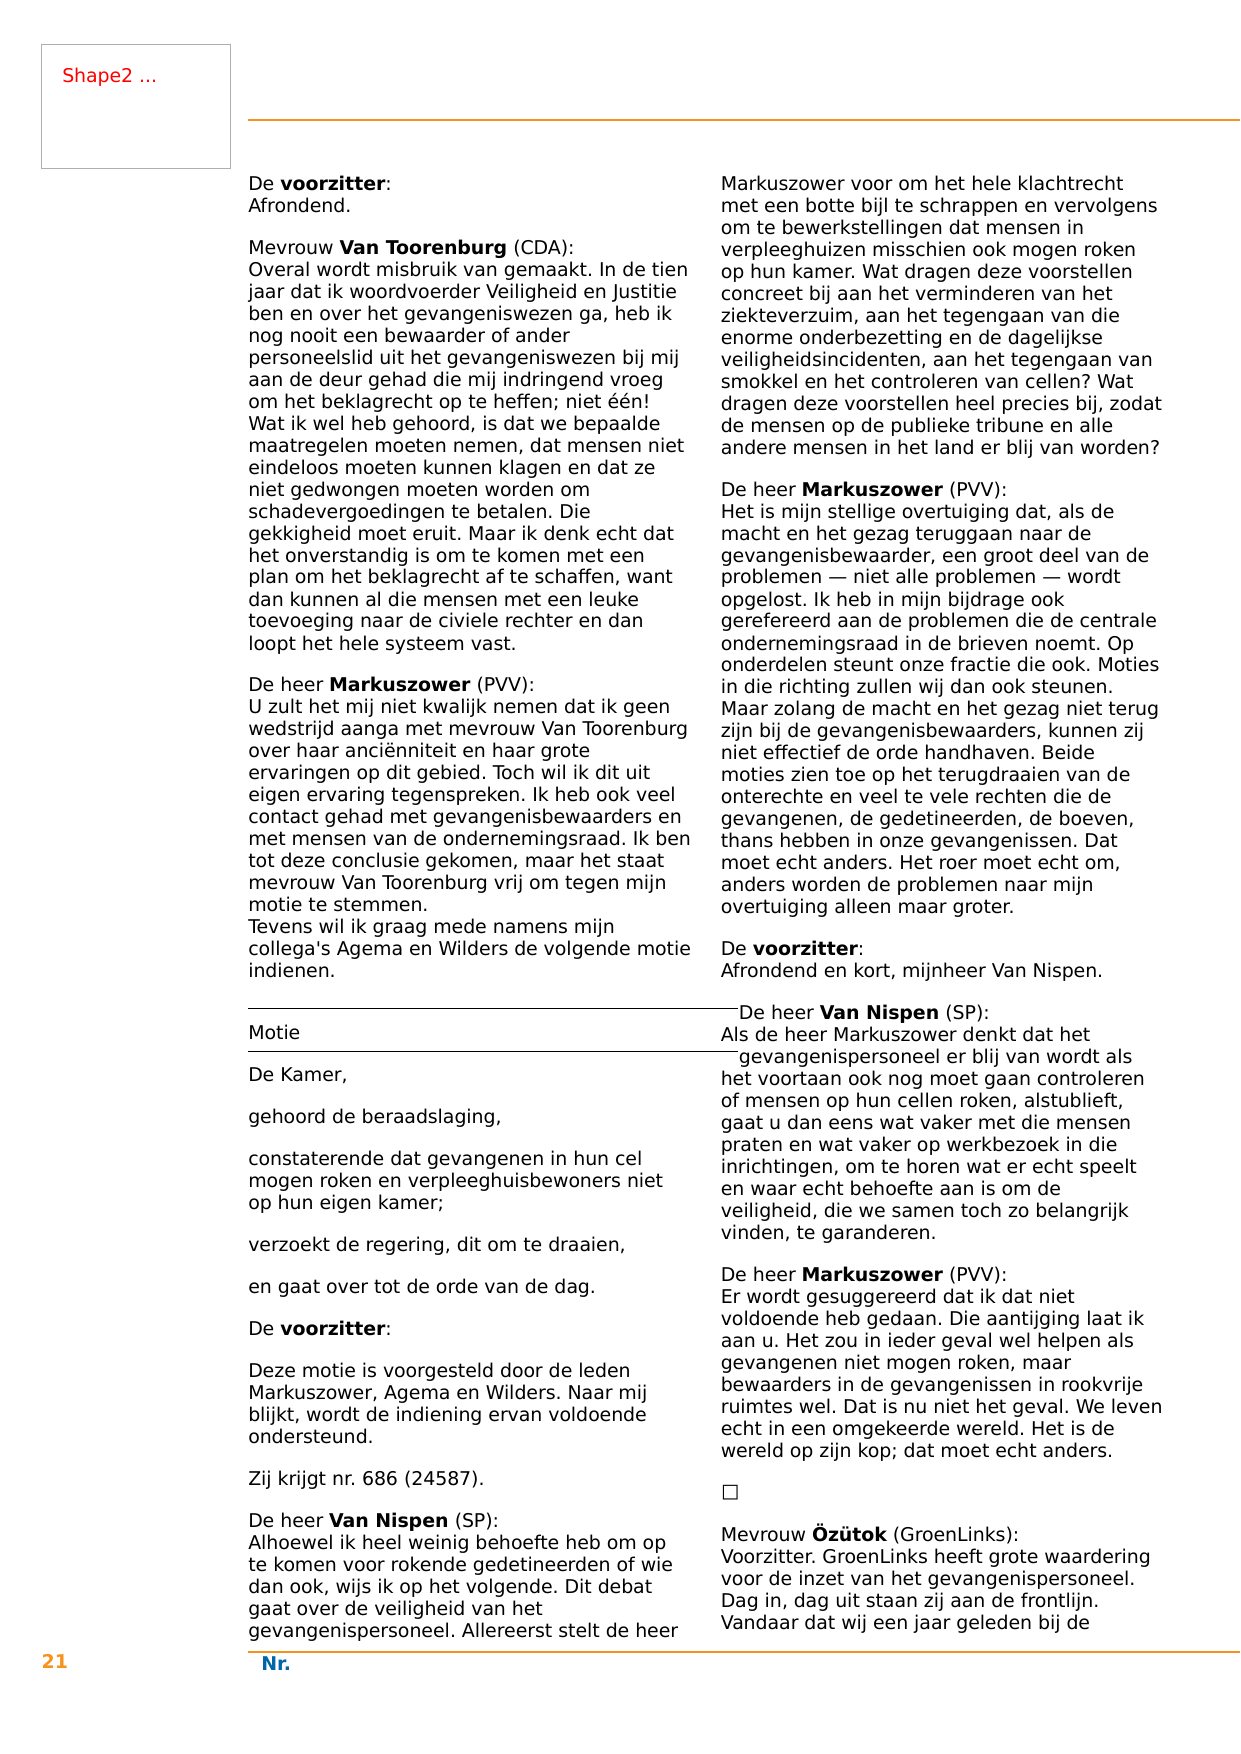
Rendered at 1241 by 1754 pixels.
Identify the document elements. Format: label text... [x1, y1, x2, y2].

text Markuszower voor om het hele klachtrecht met een botte bijl te schrappen en vervolgens om te bewerkstellingen dat mensen in verpleeghuizen misschien ook mogen roken op hun kamer. Wat dragen deze voorstellen concreet bij aan het verminderen van het ziekteverzuim, aan het tegengaan van die enorme onderbezetting en de dagelijkse veiligheidsincidenten, aan het tegengaan van smokkel en het controleren van cellen? Wat dragen deze voorstellen heel precies bij, zodat de mensen op de publieke tribune en alle andere mensen in het land er blij van worden? [721, 173, 1163, 458]
text De voorzitter: [721, 938, 1163, 960]
text De Kamer, [248, 1064, 691, 1086]
text Het is mijn stellige overtuiging dat, als de macht en het gezag teruggaan naar de gevangenisbewaarder, een groot deel van de problemen — niet alle problemen — wordt opgelost. Ik heb in mijn bijdrage ook gerefereerd aan de problemen die de centrale ondernemingsraad in de brieven noemt. Op onderdelen steunt onze fractie die ook. Moties in die richting zullen wij dan ook steunen. Maar zolang de macht en het gezag niet terug zijn bij de gevangenisbewaarders, kunnen zij niet effectief de orde handhaven. Beide moties zien toe op het terugdraaien van de onterechte en veel te vele rechten die de gevangenen, de gedetineerden, de boeven, thans hebben in onze gevangenissen. Dat moet echt anders. Het roer moet echt om, anders worden de problemen naar mijn overtuiging alleen maar groter. [721, 501, 1163, 918]
text ⬜ [721, 1482, 1163, 1504]
text De voorzitter: [248, 173, 691, 195]
text Deze motie is voorgesteld door de leden Markuszower, Agema en Wilders. Naar mij blijkt, wordt de indiening ervan voldoende ondersteund. [248, 1360, 691, 1448]
text en gaat over tot de orde van de dag. [248, 1276, 691, 1298]
text De heer Markuszower (PVV): [721, 1264, 1163, 1286]
text De heer Markuszower (PVV): [248, 674, 691, 696]
text Mevrouw Van Toorenburg (CDA): [248, 237, 691, 259]
text Zij krijgt nr. 686 (24587). [248, 1468, 691, 1490]
text Als de heer Markuszower denkt dat het gevangenispersoneel er blij van wordt als het voortaan ook nog moet gaan controleren of mensen op hun cellen roken, alstublieft, gaat u dan eens wat vaker met die mensen praten en wat vaker op werkbezoek in die inrichtingen, om te horen wat er echt speelt en waar echt behoefte aan is om de veiligheid, die we samen toch zo belangrijk vinden, te garanderen. [721, 1024, 1163, 1244]
text Overal wordt misbruik van gemaakt. In de tien jaar dat ik woordvoerder Veiligheid en Justitie ben en over het gevangeniswezen ga, heb ik nog nooit een bewaarder of ander personeelslid uit het gevangeniswezen bij mij aan de deur gehad die mij indringend vroeg om het beklagrecht op te heffen; niet één! Wat ik wel heb gehoord, is dat we bepaalde maatregelen moeten nemen, dat mensen niet eindeloos moeten kunnen klagen en dat ze niet gedwongen moeten worden om schadevergoedingen te betalen. Die gekkigheid moet eruit. Maar ik denk echt dat het onverstandig is om te komen met een plan om het beklagrecht af te schaffen, want dan kunnen al die mensen met een leuke toevoeging naar de civiele rechter en dan loopt het hele systeem vast. [248, 259, 691, 654]
text Tevens wil ik graag mede namens mijn collega's Agema en Wilders de volgende motie indienen. [248, 916, 691, 982]
text verzoekt de regering, dit om te draaien, [248, 1234, 691, 1256]
text Afrondend. [248, 195, 691, 217]
text Motie [248, 1022, 691, 1044]
text constaterende dat gevangenen in hun cel mogen roken en verpleeghuisbewoners niet op hun eigen kamer; [248, 1148, 691, 1214]
text Alhoewel ik heel weinig behoefte heb om op te komen voor rokende gedetineerden of wie dan ook, wijs ik op het volgende. Dit debat gaat over de veiligheid van het gevangenispersoneel. Allereerst stelt de heer [248, 1532, 691, 1642]
text U zult het mij niet kwalijk nemen dat ik geen wedstrijd aanga met mevrouw Van Toorenburg over haar anciënniteit en haar grote ervaringen op dit gebied. Toch wil ik dit uit eigen ervaring tegenspreken. Ik heb ook veel contact gehad met gevangenisbewaarders en met mensen van de ondernemingsraad. Ik ben tot deze conclusie gekomen, maar het staat mevrouw Van Toorenburg vrij om tegen mijn motie te stemmen. [248, 696, 691, 916]
text De heer Van Nispen (SP): [248, 1510, 691, 1532]
text De voorzitter: [248, 1318, 691, 1340]
text gehoord de beraadslaging, [248, 1106, 691, 1128]
text De heer Markuszower (PVV): [721, 478, 1163, 501]
text Voorzitter. GroenLinks heeft grote waardering voor de inzet van het gevangenispersoneel. Dag in, dag uit staan zij aan de frontlijn. Vandaar dat wij een jaar geleden bij de [721, 1546, 1163, 1633]
text Er wordt gesuggereerd dat ik dat niet voldoende heb gedaan. Die aantijging laat ik aan u. Het zou in ieder geval wel helpen als gevangenen niet mogen roken, maar bewaarders in de gevangenissen in rookvrije ruimtes wel. Dat is nu niet het geval. We leven echt in een omgekeerde wereld. Het is de wereld op zijn kop; dat moet echt anders. [721, 1286, 1163, 1462]
text De heer Van Nispen (SP): [721, 1002, 1163, 1024]
text Afrondend en kort, mijnheer Van Nispen. [721, 960, 1163, 982]
text Mevrouw Özütok (GroenLinks): [721, 1524, 1163, 1546]
